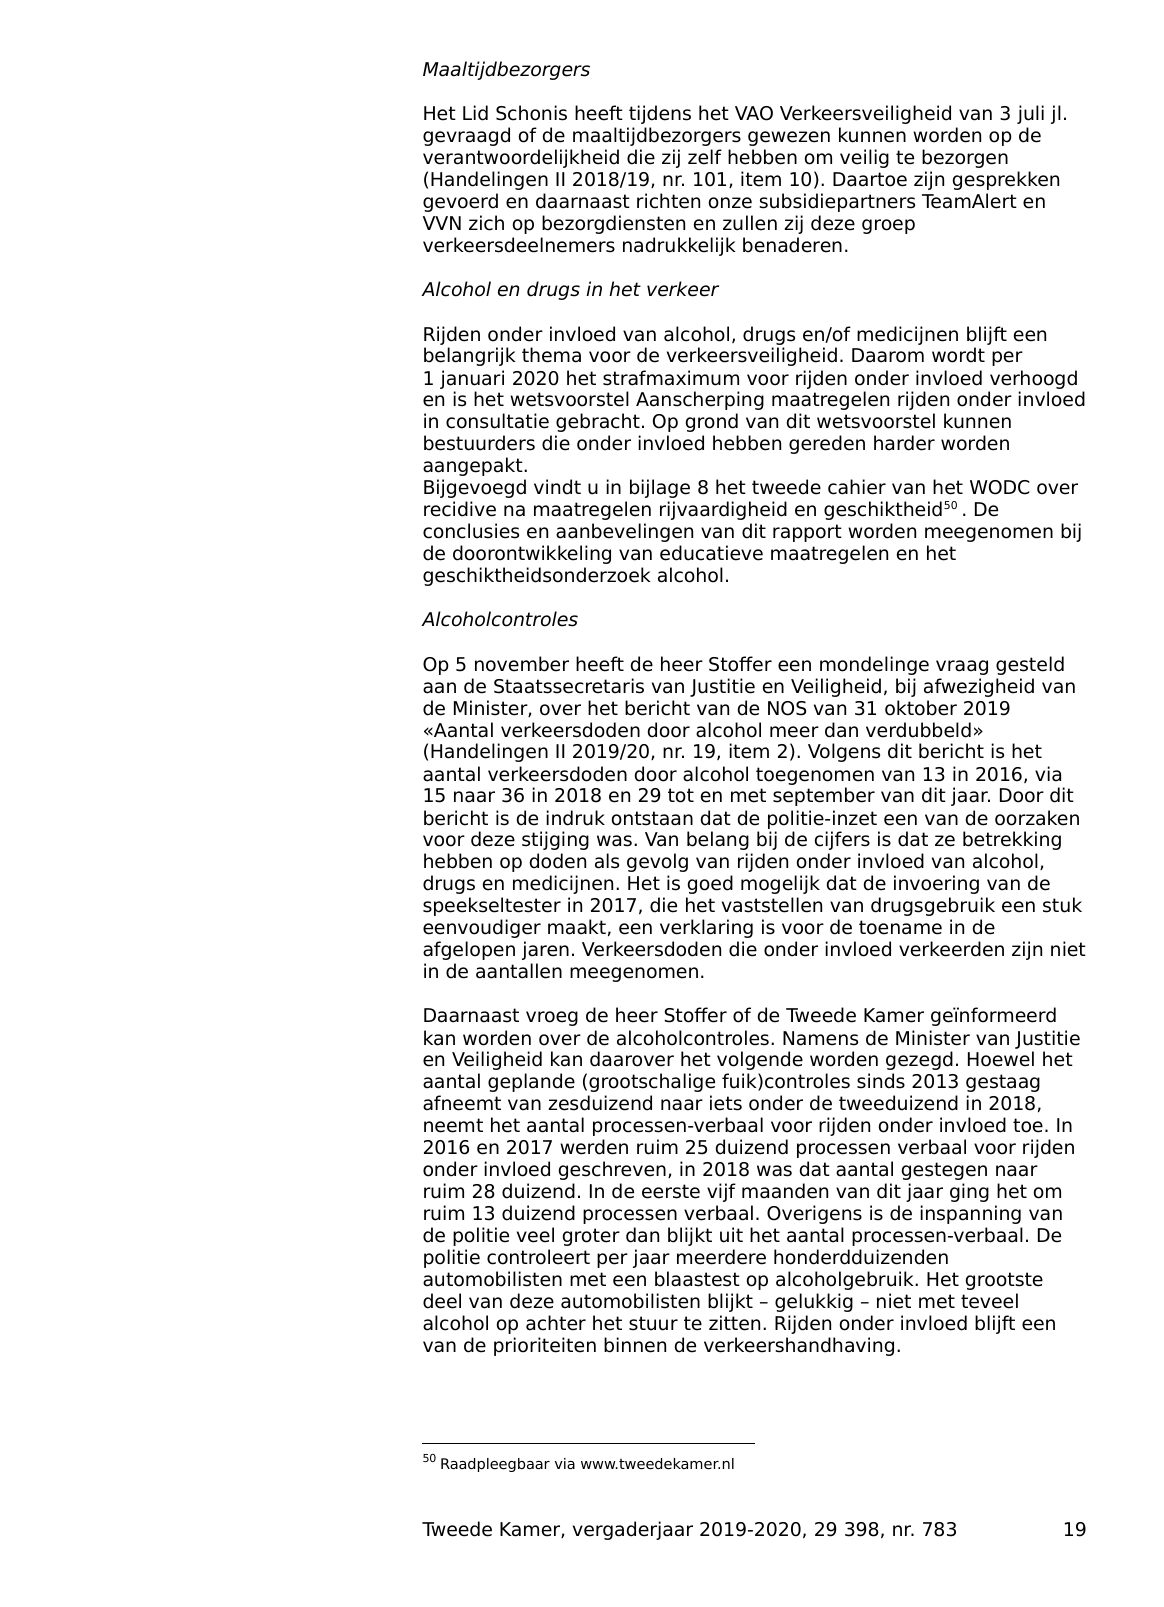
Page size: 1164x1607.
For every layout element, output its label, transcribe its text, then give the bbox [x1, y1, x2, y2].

text Rijden onder invloed van alcohol, drugs en/of medicijnen blijft een belangrijk thema voor de verkeersveiligheid. Daarom wordt per 1 januari 2020 het strafmaximum voor rijden onder invloed verhoogd en is het wetsvoorstel Aanscherping maatregelen rijden onder invloed in consultatie gebracht. Op grond van dit wetsvoorstel kunnen bestuurders die onder invloed hebben gereden harder worden aangepakt. [422, 323, 1087, 477]
subtitle Alcoholcontroles [422, 609, 1087, 631]
text Daarnaast vroeg de heer Stoffer of de Tweede Kamer geïnformeerd kan worden over de alcoholcontroles. Namens de Minister van Justitie en Veiligheid kan daarover het volgende worden gezegd. Hoewel het aantal geplande (grootschalige fuik)controles sinds 2013 gestaag afneemt van zesduizend naar iets onder de tweeduizend in 2018, neemt het aantal processen-verbaal voor rijden onder invloed toe. In 2016 en 2017 werden ruim 25 duizend processen verbaal voor rijden onder invloed geschreven, in 2018 was dat aantal gestegen naar ruim 28 duizend. In de eerste vijf maanden van dit jaar ging het om ruim 13 duizend processen verbaal. Overigens is de inspanning van de politie veel groter dan blijkt uit het aantal processen-verbaal. De politie controleert per jaar meerdere honderdduizenden automobilisten met een blaastest op alcoholgebruik. Het grootste deel van deze automobilisten blijkt – gelukkig – niet met teveel alcohol op achter het stuur te zitten. Rijden onder invloed blijft een van de prioriteiten binnen de verkeershandhaving. [422, 1005, 1087, 1357]
text Op 5 november heeft de heer Stoffer een mondelinge vraag gesteld aan de Staatssecretaris van Justitie en Veiligheid, bij afwezigheid van de Minister, over het bericht van de NOS van 31 oktober 2019 «Aantal verkeersdoden door alcohol meer dan verdubbeld» (Handelingen II 2019/20, nr. 19, item 2). Volgens dit bericht is het aantal verkeersdoden door alcohol toegenomen van 13 in 2016, via 15 naar 36 in 2018 en 29 tot en met september van dit jaar. Door dit bericht is de indruk ontstaan dat de politie-inzet een van de oorzaken voor deze stijging was. Van belang bij de cijfers is dat ze betrekking hebben op doden als gevolg van rijden onder invloed van alcohol, drugs en medicijnen. Het is goed mogelijk dat de invoering van de speekseltester in 2017, die het vaststellen van drugsgebruik een stuk eenvoudiger maakt, een verklaring is voor de toename in de afgelopen jaren. Verkeersdoden die onder invloed verkeerden zijn niet in de aantallen meegenomen. [422, 653, 1087, 983]
subtitle Alcohol en drugs in het verkeer [422, 279, 1087, 301]
text Bijgevoegd vindt u in bijlage 8 het tweede cahier van het WODC over recidive na maatregelen rijvaardigheid en geschiktheid. De conclusies en aanbevelingen van dit rapport worden meegenomen bij de doorontwikkeling van educatieve maatregelen en het geschiktheidsonderzoek alcohol. [422, 477, 1087, 587]
subtitle Maaltijdbezorgers [422, 59, 1087, 81]
text Raadpleegbaar via www.tweedekamer.nl [422, 1452, 1087, 1474]
text Het Lid Schonis heeft tijdens het VAO Verkeersveiligheid van 3 juli jl. gevraagd of de maaltijdbezorgers gewezen kunnen worden op de verantwoordelijkheid die zij zelf hebben om veilig te bezorgen (Handelingen II 2018/19, nr. 101, item 10). Daartoe zijn gesprekken gevoerd en daarnaast richten onze subsidiepartners TeamAlert en VVN zich op bezorgdiensten en zullen zij deze groep verkeersdeelnemers nadrukkelijk benaderen. [422, 103, 1087, 257]
